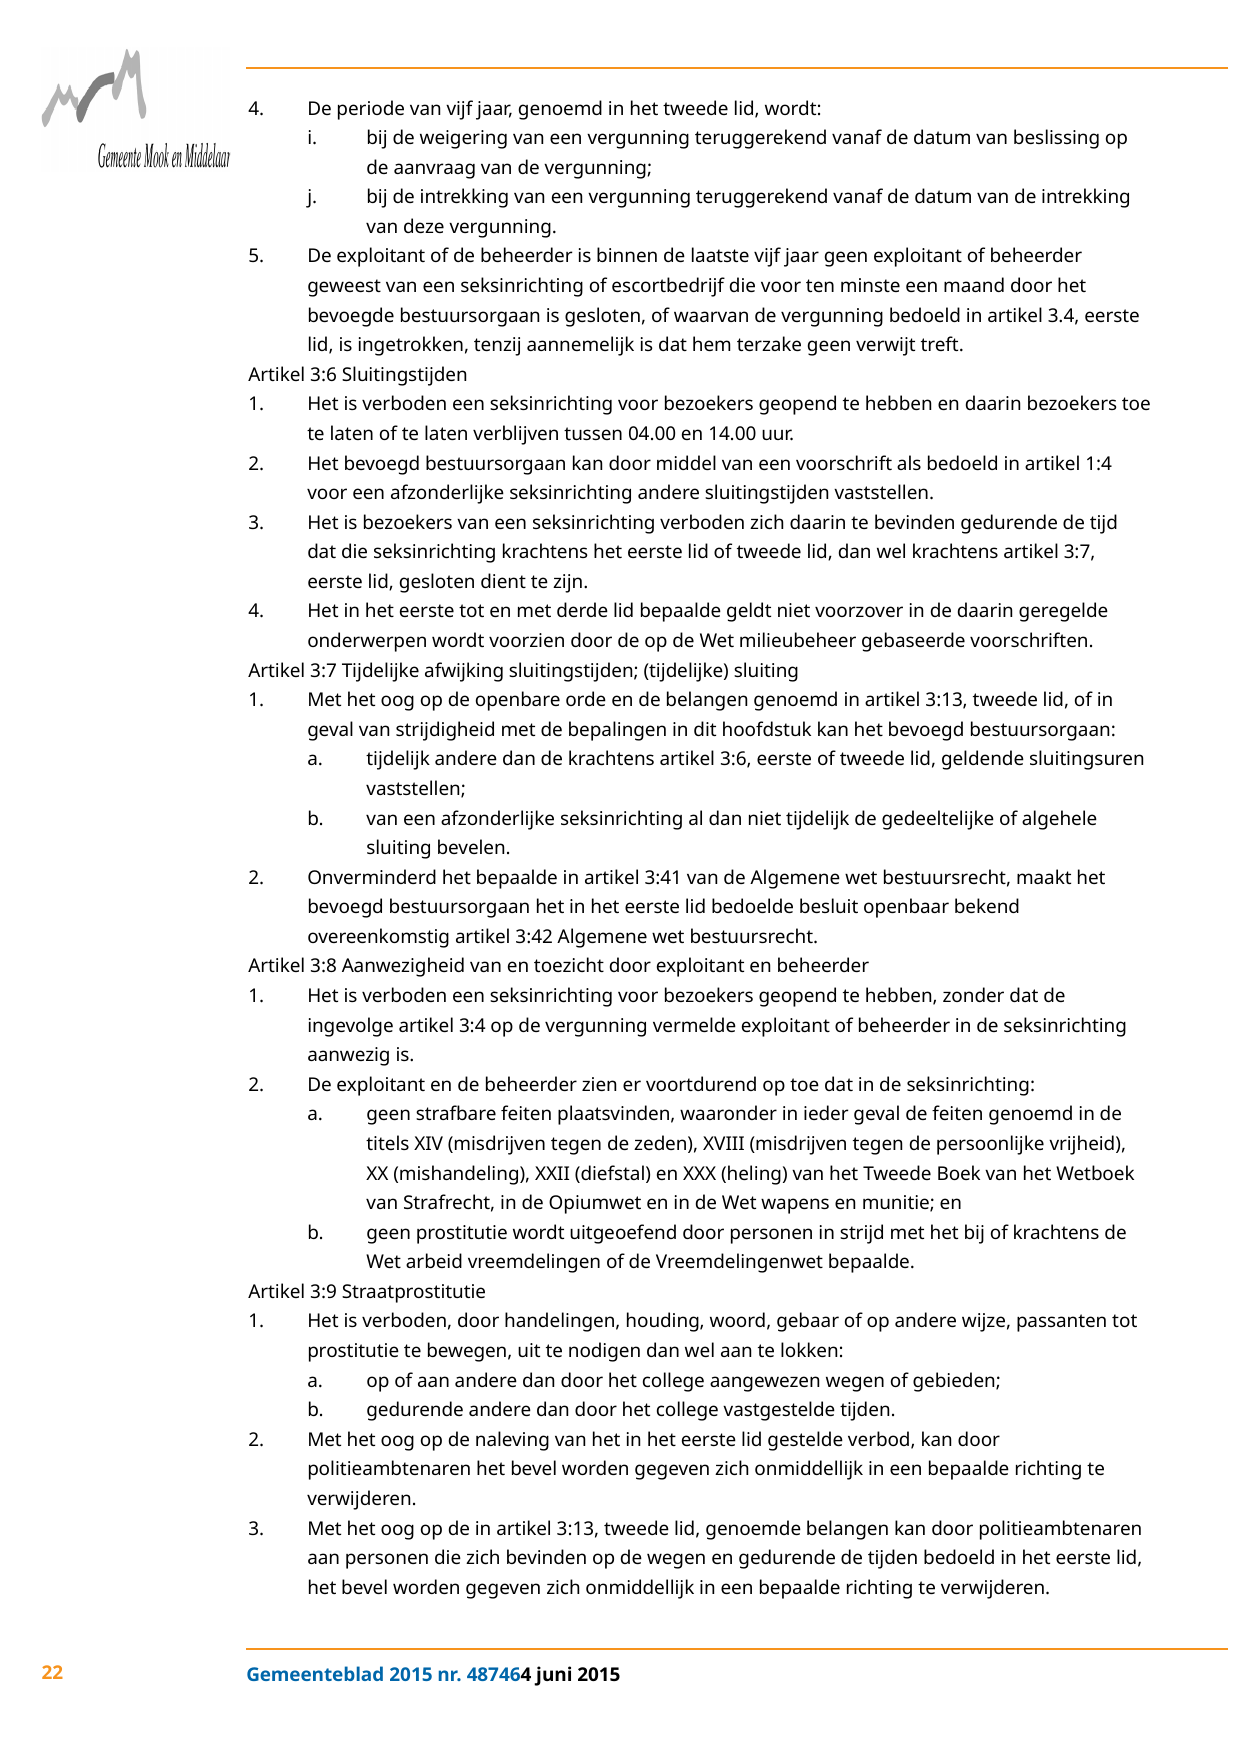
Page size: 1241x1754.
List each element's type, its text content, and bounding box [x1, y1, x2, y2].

list van een afzonderlijke seksinrichting al dan niet tijdelijk de gedeeltelijke of algehele sluiting bevelen. [307, 805, 1152, 860]
list Het is bezoekers van een seksinrichting verboden zich daarin te bevinden gedurende de tijd dat die seksinrichting krachtens het eerste lid of tweede lid, dan wel krachtens artikel 3:7, eerste lid, gesloten dient te zijn. [248, 509, 1152, 594]
list De periode van vijf jaar, genoemd in het tweede lid, wordt: [248, 95, 1152, 121]
text Artikel 3:8 Aanwezigheid van en toezicht door exploitant en beheerder [248, 953, 1152, 978]
list Onverminderd het bepaalde in artikel 3:41 van de Algemene wet bestuursrecht, maakt het bevoegd bestuursorgaan het in het eerste lid bedoelde besluit openbaar bekend overeenkomstig artikel 3:42 Algemene wet bestuursrecht. [248, 864, 1152, 949]
text Artikel 3:6 Sluitingstijden [248, 361, 1152, 387]
list Het is verboden, door handelingen, houding, woord, gebaar of op andere wijze, passanten tot prostitutie te bewegen, uit te nodigen dan wel aan te lokken: [248, 1308, 1152, 1363]
picture [41, 47, 231, 172]
list Het is verboden een seksinrichting voor bezoekers geopend te hebben, zonder dat de ingevolge artikel 3:4 op de vergunning vermelde exploitant of beheerder in de seksinrichting aanwezig is. [248, 982, 1152, 1067]
list Met het oog op de openbare orde en de belangen genoemd in artikel 3:13, tweede lid, of in geval van strijdigheid met de bepalingen in dit hoofdstuk kan het bevoegd bestuursorgaan: [248, 686, 1152, 742]
list geen prostitutie wordt uitgeoefend door personen in strijd met het bij of krachtens de Wet arbeid vreemdelingen of de Vreemdelingenwet bepaalde. [307, 1219, 1152, 1274]
list bij de weigering van een vergunning teruggerekend vanaf de datum van beslissing op de aanvraag van de vergunning; [307, 124, 1152, 180]
list Met het oog op de naleving van het in het eerste lid gestelde verbod, kan door politieambtenaren het bevel worden gegeven zich onmiddellijk in een bepaalde richting te verwijderen. [248, 1426, 1152, 1511]
list De exploitant en de beheerder zien er voortdurend op toe dat in de seksinrichting: [248, 1071, 1152, 1097]
list gedurende andere dan door het college vastgestelde tijden. [307, 1396, 1152, 1422]
list geen strafbare feiten plaatsvinden, waaronder in ieder geval de feiten genoemd in de titels XIV (misdrijven tegen de zeden), XVIII (misdrijven tegen de persoonlijke vrijheid), XX (mishandeling), XXII (diefstal) en XXX (heling) van het Tweede Boek van het Wetboek van Strafrecht, in de Opiumwet en in de Wet wapens en munitie; en [307, 1101, 1152, 1215]
list Het bevoegd bestuursorgaan kan door middel van een voorschrift als bedoeld in artikel 1:4 voor een afzonderlijke seksinrichting andere sluitingstijden vaststellen. [248, 450, 1152, 505]
list De exploitant of de beheerder is binnen de laatste vijf jaar geen exploitant of beheerder geweest van een seksinrichting of escortbedrijf die voor ten minste een maand door het bevoegde bestuursorgaan is gesloten, of waarvan de vergunning bedoeld in artikel 3.4, eerste lid, is ingetrokken, tenzij aannemelijk is dat hem terzake geen verwijt treft. [248, 243, 1152, 357]
list tijdelijk andere dan de krachtens artikel 3:6, eerste of tweede lid, geldende sluitingsuren vaststellen; [307, 746, 1152, 801]
list Met het oog op de in artikel 3:13, tweede lid, genoemde belangen kan door politieambtenaren aan personen die zich bevinden op de wegen en gedurende de tijden bedoeld in het eerste lid, het bevel worden gegeven zich onmiddellijk in een bepaalde richting te verwijderen. [248, 1515, 1152, 1600]
text Artikel 3:7 Tijdelijke afwijking sluitingstijden; (tijdelijke) sluiting [248, 657, 1152, 683]
list bij de intrekking van een vergunning teruggerekend vanaf de datum van de intrekking van deze vergunning. [307, 183, 1152, 239]
text Artikel 3:9 Straatprostitutie [248, 1278, 1152, 1304]
list op of aan andere dan door het college aangewezen wegen of gebieden; [307, 1367, 1152, 1393]
list Het is verboden een seksinrichting voor bezoekers geopend te hebben en daarin bezoekers toe te laten of te laten verblijven tussen 04.00 en 14.00 uur. [248, 391, 1152, 446]
list Het in het eerste tot en met derde lid bepaalde geldt niet voorzover in de daarin geregelde onderwerpen wordt voorzien door de op de Wet milieubeheer gebaseerde voorschriften. [248, 598, 1152, 653]
